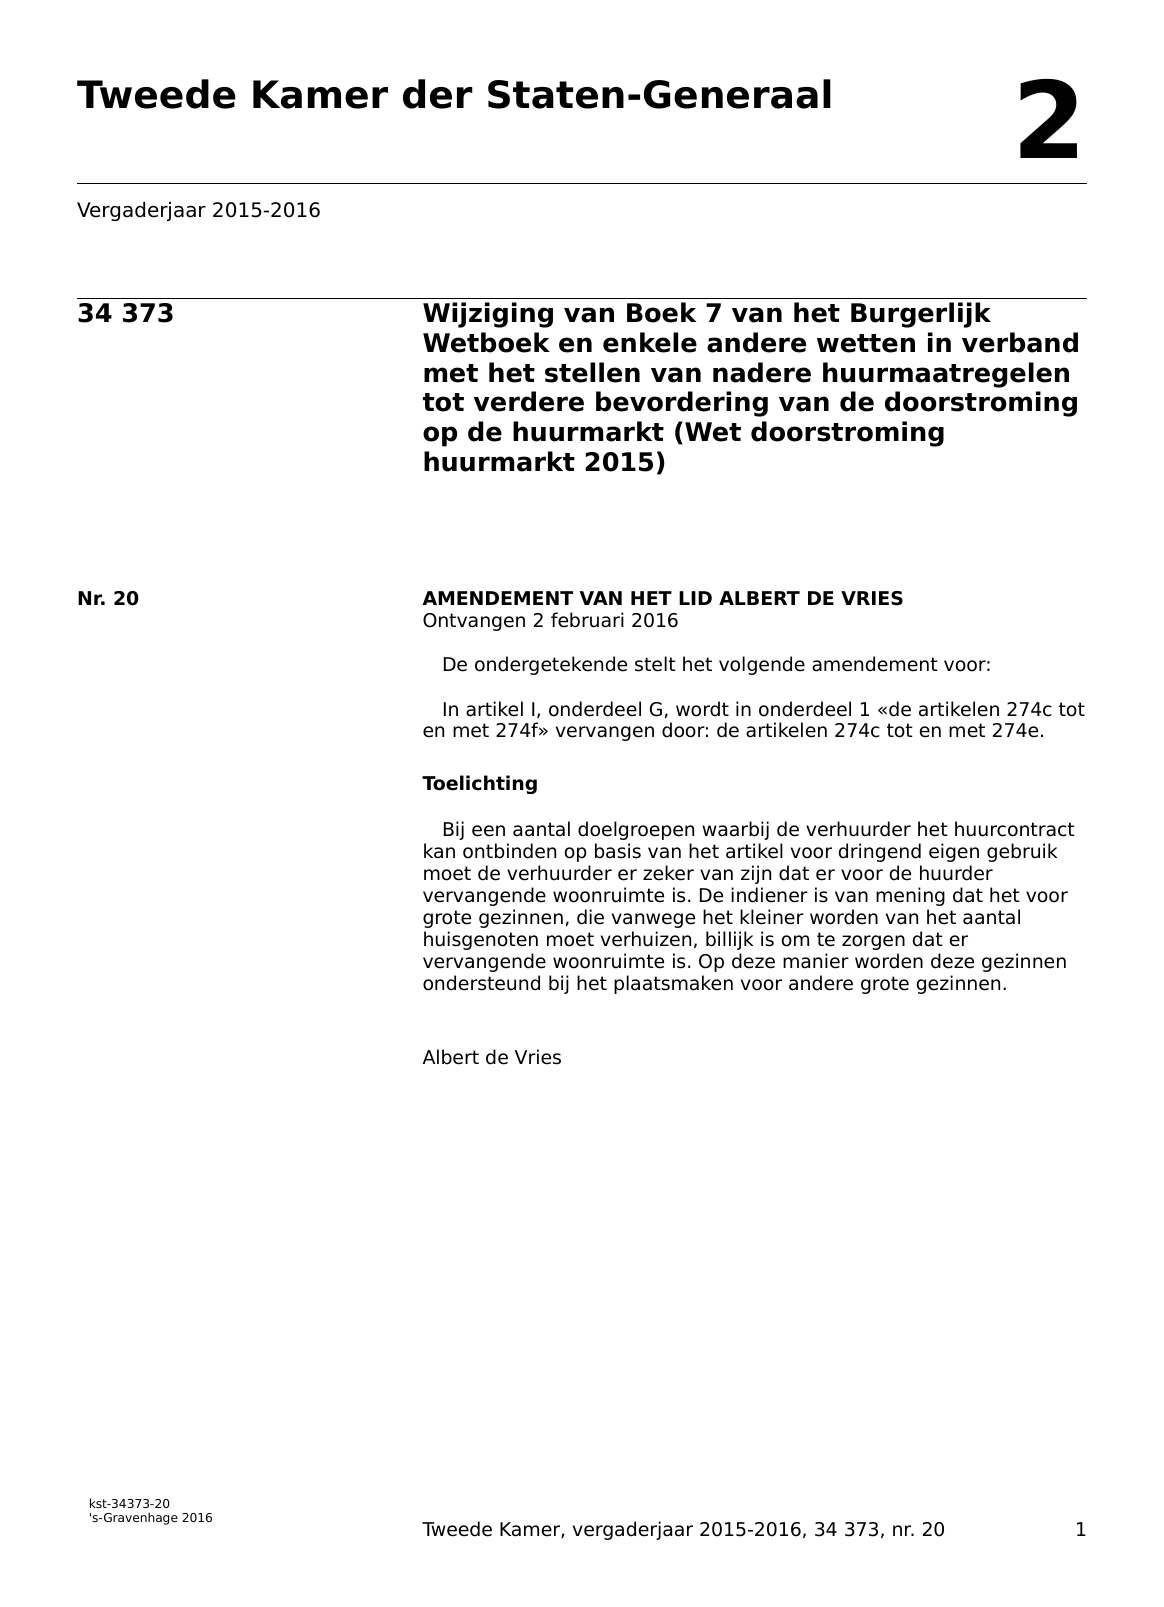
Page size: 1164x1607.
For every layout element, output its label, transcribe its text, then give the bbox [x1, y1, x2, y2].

subtitle 34 373 Wijziging van Boek 7 van het Burgerlijk Wetboek en enkele andere wetten in verband met het stellen van nadere huurmaatregelen tot verdere bevordering van de doorstroming op de huurmarkt (Wet doorstroming huurmarkt 2015) [77, 299, 1087, 477]
text kst-34373-20 [88, 1497, 323, 1511]
text De ondergetekende stelt het volgende amendement voor: [422, 654, 1087, 676]
subtitle Nr. 20 AMENDEMENT VAN HET LID ALBERT DE VRIES [77, 588, 1087, 610]
subtitle Toelichting [422, 772, 1087, 794]
text Ontvangen 2 februari 2016 [422, 610, 1087, 632]
table_header 2 [886, 59, 1087, 183]
table_header Tweede Kamer der Staten-Generaal [77, 59, 886, 183]
table_cell Vergaderjaar 2015-2016 [77, 184, 1087, 298]
text 's-Gravenhage 2016 [88, 1511, 323, 1525]
text Albert de Vries [422, 1025, 1087, 1069]
text In artikel I, onderdeel G, wordt in onderdeel 1 «de artikelen 274c tot en met 274f» vervangen door: de artikelen 274c tot en met 274e. [422, 698, 1087, 742]
text Bij een aantal doelgroepen waarbij de verhuurder het huurcontract kan ontbinden op basis van het artikel voor dringend eigen gebruik moet de verhuurder er zeker van zijn dat er voor de huurder vervangende woonruimte is. De indiener is van mening dat het voor grote gezinnen, die vanwege het kleiner worden van het aantal huisgenoten moet verhuizen, billijk is om te zorgen dat er vervangende woonruimte is. Op deze manier worden deze gezinnen ondersteund bij het plaatsmaken voor andere grote gezinnen. [422, 819, 1087, 995]
